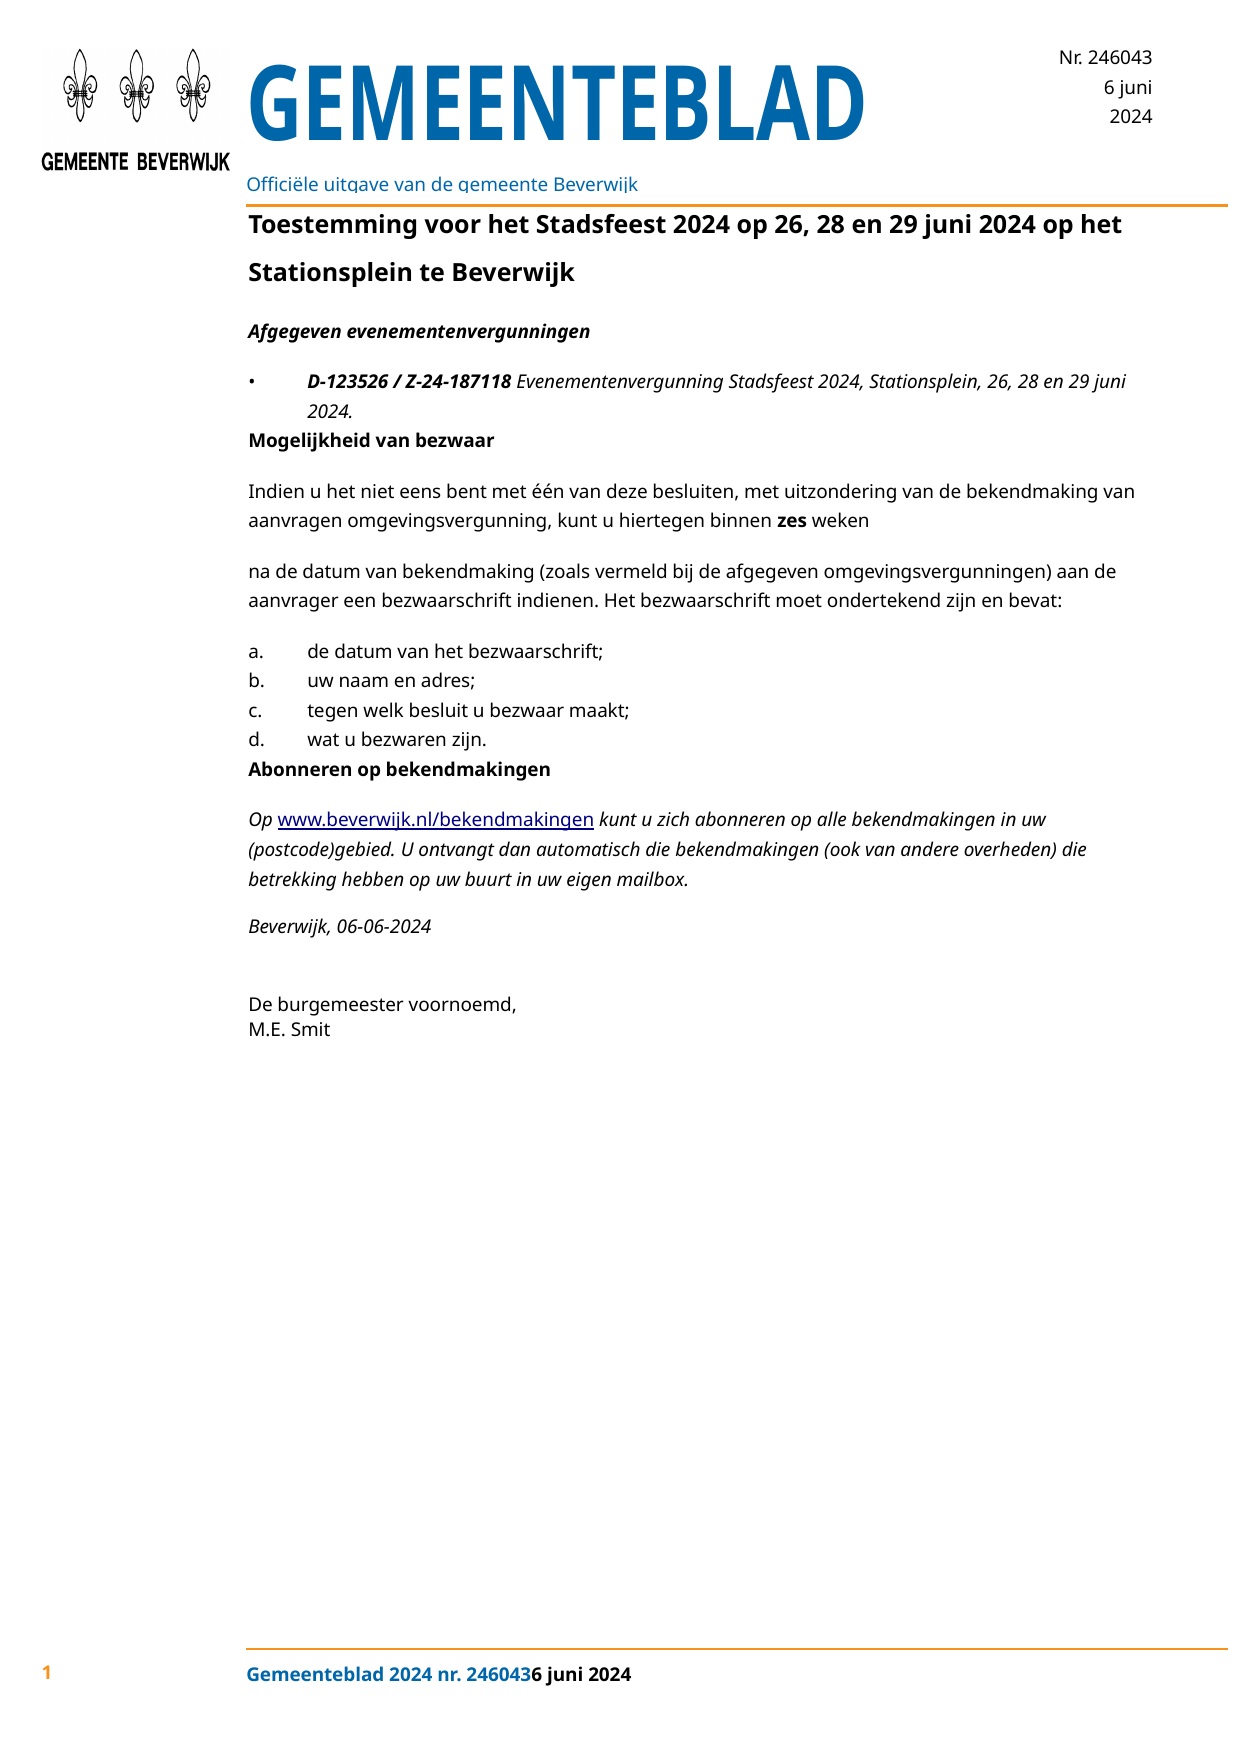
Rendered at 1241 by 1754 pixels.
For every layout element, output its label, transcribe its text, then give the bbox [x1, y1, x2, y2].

text Abonneren op bekendmakingen [248, 756, 1152, 782]
text M.E. Smit [248, 1017, 1152, 1042]
text na de datum van bekendmaking (zoals vermeld bij de afgegeven omgevingsvergunningen) aan de aanvrager een bezwaarschrift indienen. Het bezwaarschrift moet ondertekend zijn en bevat: [248, 558, 1152, 613]
text Afgegeven evenementenvergunningen [248, 318, 1152, 344]
list tegen welk besluit u bezwaar maakt; [248, 697, 1152, 723]
text De burgemeester voornoemd, [248, 991, 1152, 1017]
text Beverwijk, 06-06-2024 [248, 914, 1152, 939]
text Op www.beverwijk.nl/bekendmakingen kunt u zich abonneren op alle bekendmakingen in uw (postcode)gebied. U ontvangt dan automatisch die bekendmakingen (ook van andere overheden) die betrekking hebben op uw buurt in uw eigen mailbox. [248, 807, 1152, 892]
list de datum van het bezwaarschrift; [248, 638, 1152, 664]
text Mogelijkheid van bezwaar [248, 427, 1152, 453]
list D-123526 / Z-24-187118 Evenementenvergunning Stadsfeest 2024, Stationsplein, 26, 28 en 29 juni 2024. [248, 368, 1152, 424]
text Toestemming voor het Stadsfeest 2024 op 26, 28 en 29 juni 2024 op het Stationsplein te Beverwijk [248, 207, 1152, 288]
list uw naam en adres; [248, 667, 1152, 693]
list wat u bezwaren zijn. [248, 727, 1152, 752]
picture [41, 47, 231, 172]
text Indien u het niet eens bent met één van deze besluiten, met uitzondering van de bekendmaking van aanvragen omgevingsvergunning, kunt u hiertegen binnen zes weken [248, 478, 1152, 533]
